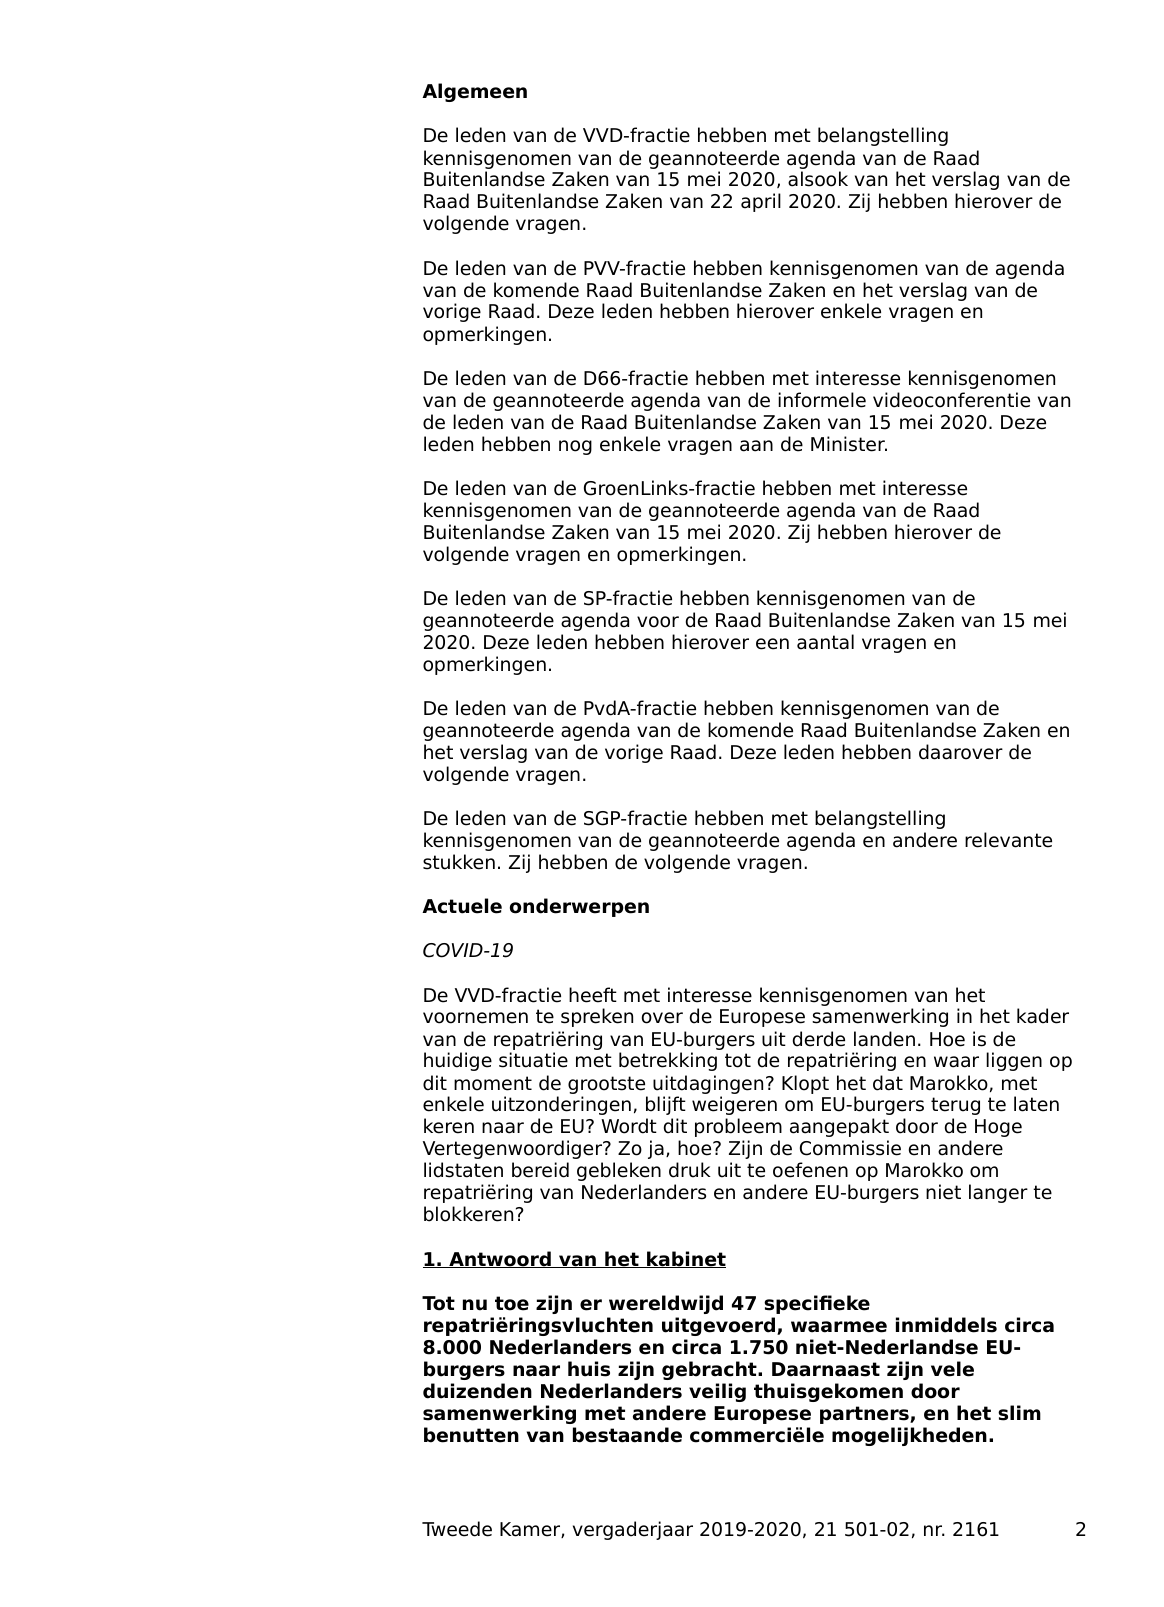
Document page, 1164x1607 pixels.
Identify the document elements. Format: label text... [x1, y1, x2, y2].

subtitle Algemeen [422, 81, 1087, 103]
subtitle Actuele onderwerpen [422, 896, 1087, 918]
text De leden van de GroenLinks-fractie hebben met interesse kennisgenomen van de geannoteerde agenda van de Raad Buitenlandse Zaken van 15 mei 2020. Zij hebben hierover de volgende vragen en opmerkingen. [422, 478, 1087, 566]
text De leden van de PVV-fractie hebben kennisgenomen van de agenda van de komende Raad Buitenlandse Zaken en het verslag van de vorige Raad. Deze leden hebben hierover enkele vragen en opmerkingen. [422, 257, 1087, 345]
text De leden van de SGP-fractie hebben met belangstelling kennisgenomen van de geannoteerde agenda en andere relevante stukken. Zij hebben de volgende vragen. [422, 808, 1087, 874]
text De leden van de PvdA-fractie hebben kennisgenomen van de geannoteerde agenda van de komende Raad Buitenlandse Zaken en het verslag van de vorige Raad. Deze leden hebben daarover de volgende vragen. [422, 698, 1087, 786]
text Tot nu toe zijn er wereldwijd 47 specifieke repatriëringsvluchten uitgevoerd, waarmee inmiddels circa 8.000 Nederlanders en circa 1.750 niet-Nederlandse EU-burgers naar huis zijn gebracht. Daarnaast zijn vele duizenden Nederlanders veilig thuisgekomen door samenwerking met andere Europese partners, en het slim benutten van bestaande commerciële mogelijkheden. [422, 1293, 1087, 1446]
text De leden van de VVD-fractie hebben met belangstelling kennisgenomen van de geannoteerde agenda van de Raad Buitenlandse Zaken van 15 mei 2020, alsook van het verslag van de Raad Buitenlandse Zaken van 22 april 2020. Zij hebben hierover de volgende vragen. [422, 125, 1087, 235]
subtitle COVID-19 [422, 940, 1087, 962]
text De leden van de SP-fractie hebben kennisgenomen van de geannoteerde agenda voor de Raad Buitenlandse Zaken van 15 mei 2020. Deze leden hebben hierover een aantal vragen en opmerkingen. [422, 588, 1087, 676]
text De leden van de D66-fractie hebben met interesse kennisgenomen van de geannoteerde agenda van de informele videoconferentie van de leden van de Raad Buitenlandse Zaken van 15 mei 2020. Deze leden hebben nog enkele vragen aan de Minister. [422, 368, 1087, 456]
subtitle 1. Antwoord van het kabinet [422, 1248, 1087, 1270]
text De VVD-fractie heeft met interesse kennisgenomen van het voornemen te spreken over de Europese samenwerking in het kader van de repatriëring van EU-burgers uit derde landen. Hoe is de huidige situatie met betrekking tot de repatriëring en waar liggen op dit moment de grootste uitdagingen? Klopt het dat Marokko, met enkele uitzonderingen, blijft weigeren om EU-burgers terug te laten keren naar de EU? Wordt dit probleem aangepakt door de Hoge Vertegenwoordiger? Zo ja, hoe? Zijn de Commissie en andere lidstaten bereid gebleken druk uit te oefenen op Marokko om repatriëring van Nederlanders en andere EU-burgers niet langer te blokkeren? [422, 984, 1087, 1226]
